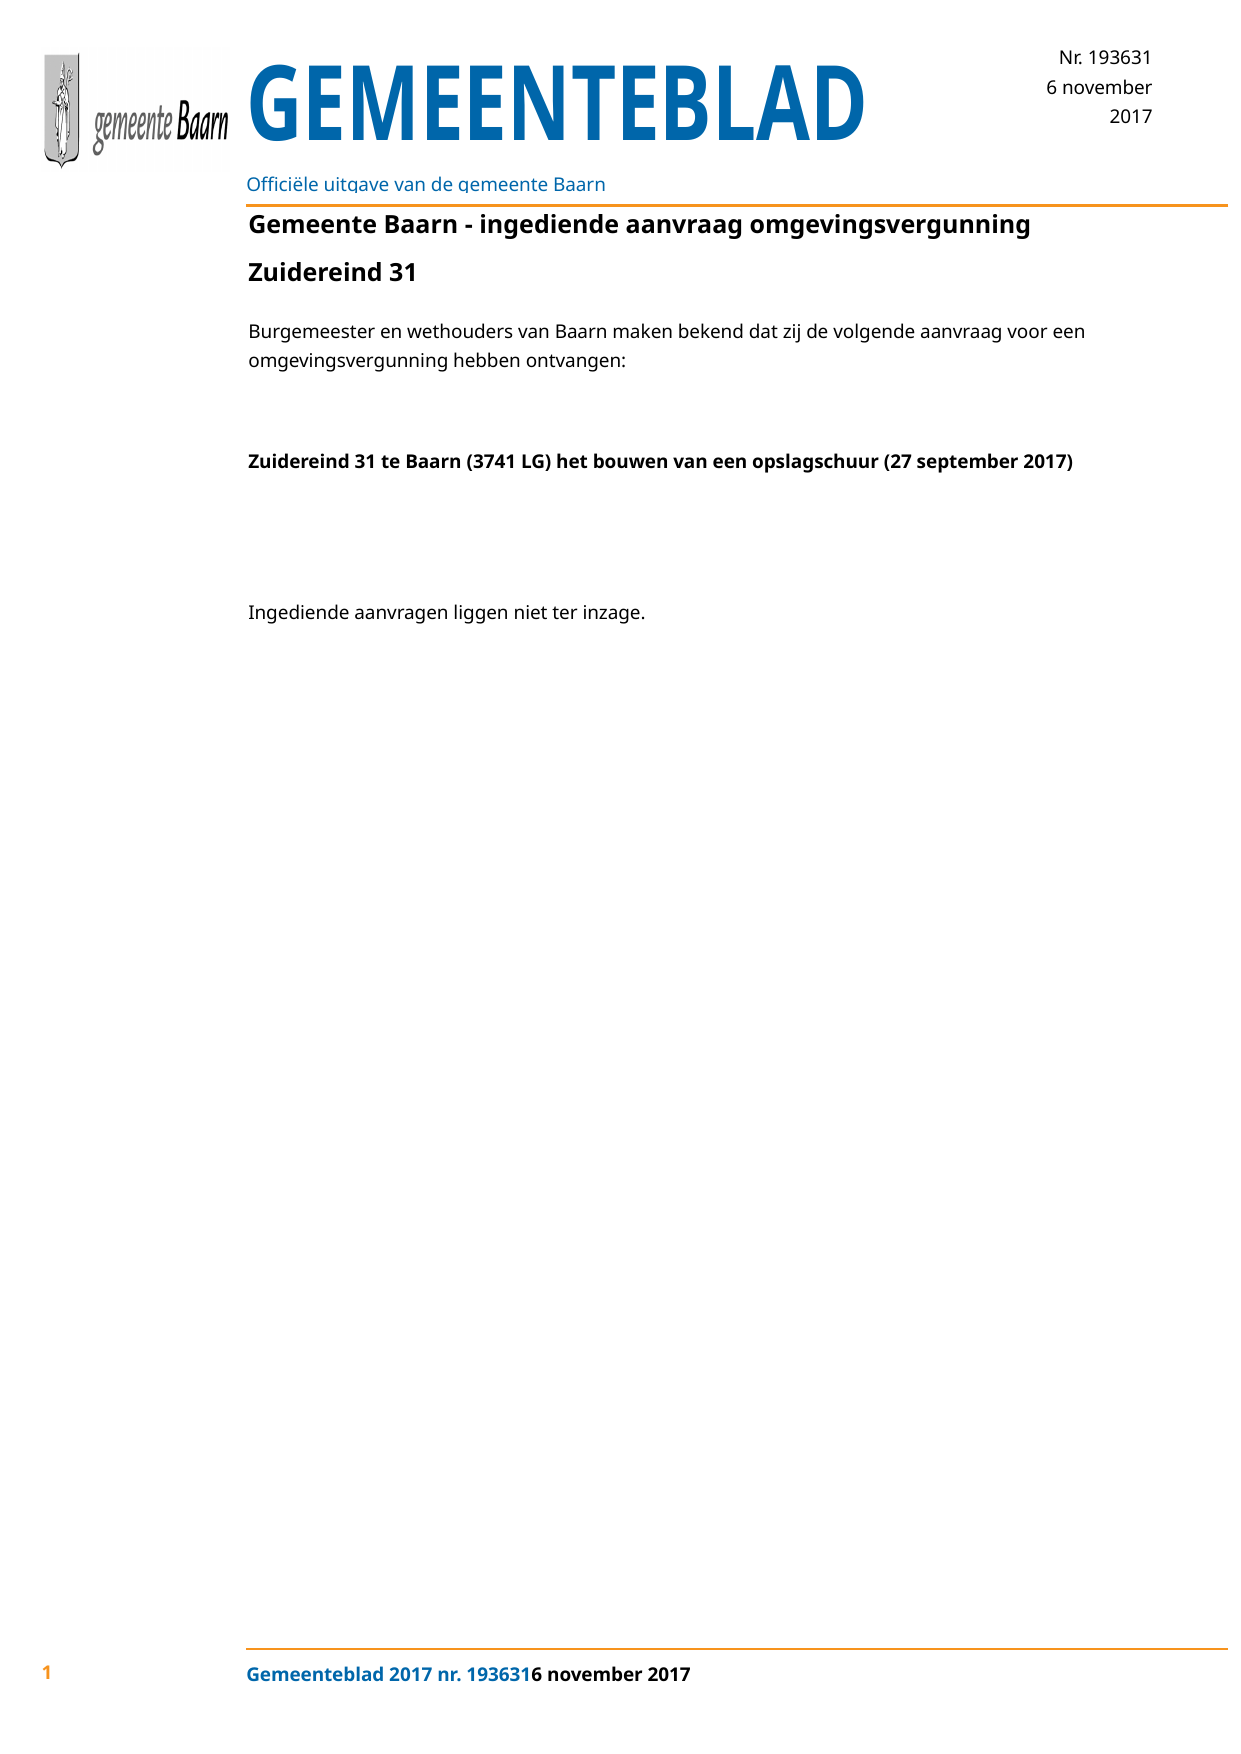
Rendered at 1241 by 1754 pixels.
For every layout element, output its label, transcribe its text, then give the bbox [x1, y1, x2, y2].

text Gemeente Baarn - ingediende aanvraag omgevingsvergunning Zuidereind 31 [248, 207, 1152, 288]
picture [41, 47, 231, 172]
text Burgemeester en wethouders van Baarn maken bekend dat zij de volgende aanvraag voor een omgevingsvergunning hebben ontvangen: [248, 318, 1152, 373]
text Ingediende aanvragen liggen niet ter inzage. [248, 599, 1152, 625]
text Zuidereind 31 te Baarn (3741 LG) het bouwen van een opslagschuur (27 september 2017) [248, 448, 1152, 474]
